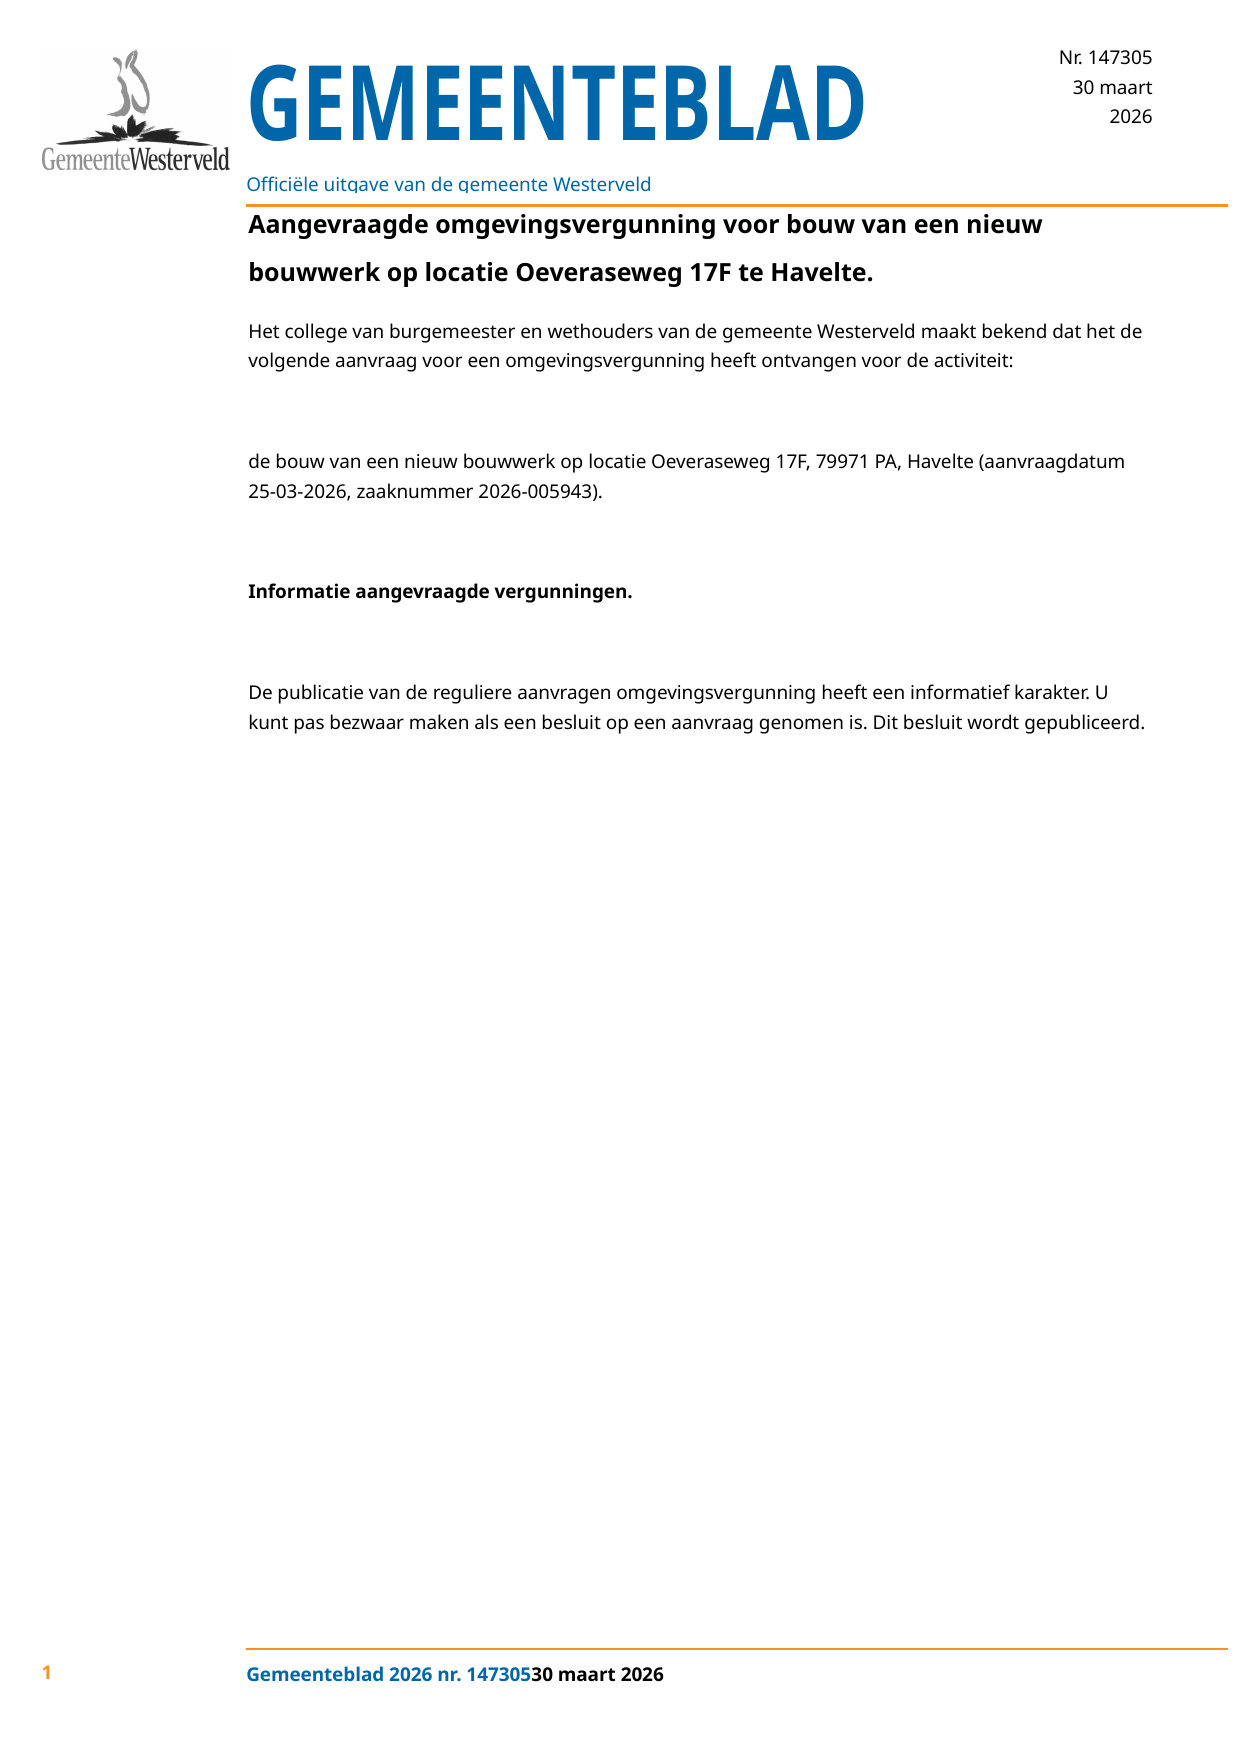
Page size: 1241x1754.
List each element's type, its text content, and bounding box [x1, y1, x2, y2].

text de bouw van een nieuw bouwwerk op locatie Oeveraseweg 17F, 79971 PA, Havelte (aanvraagdatum 25-03-2026, zaaknummer 2026-005943). [248, 448, 1152, 504]
text Het college van burgemeester en wethouders van de gemeente Westerveld maakt bekend dat het de volgende aanvraag voor een omgevingsvergunning heeft ontvangen voor de activiteit: [248, 318, 1152, 373]
text Aangevraagde omgevingsvergunning voor bouw van een nieuw bouwwerk op locatie Oeveraseweg 17F te Havelte. [248, 207, 1152, 288]
text De publicatie van de reguliere aanvragen omgevingsvergunning heeft een informatief karakter. U kunt pas bezwaar maken als een besluit op een aanvraag genomen is. Dit besluit wordt gepubliceerd. [248, 679, 1152, 735]
picture [41, 47, 231, 172]
text Informatie aangevraagde vergunningen. [248, 579, 1152, 604]
